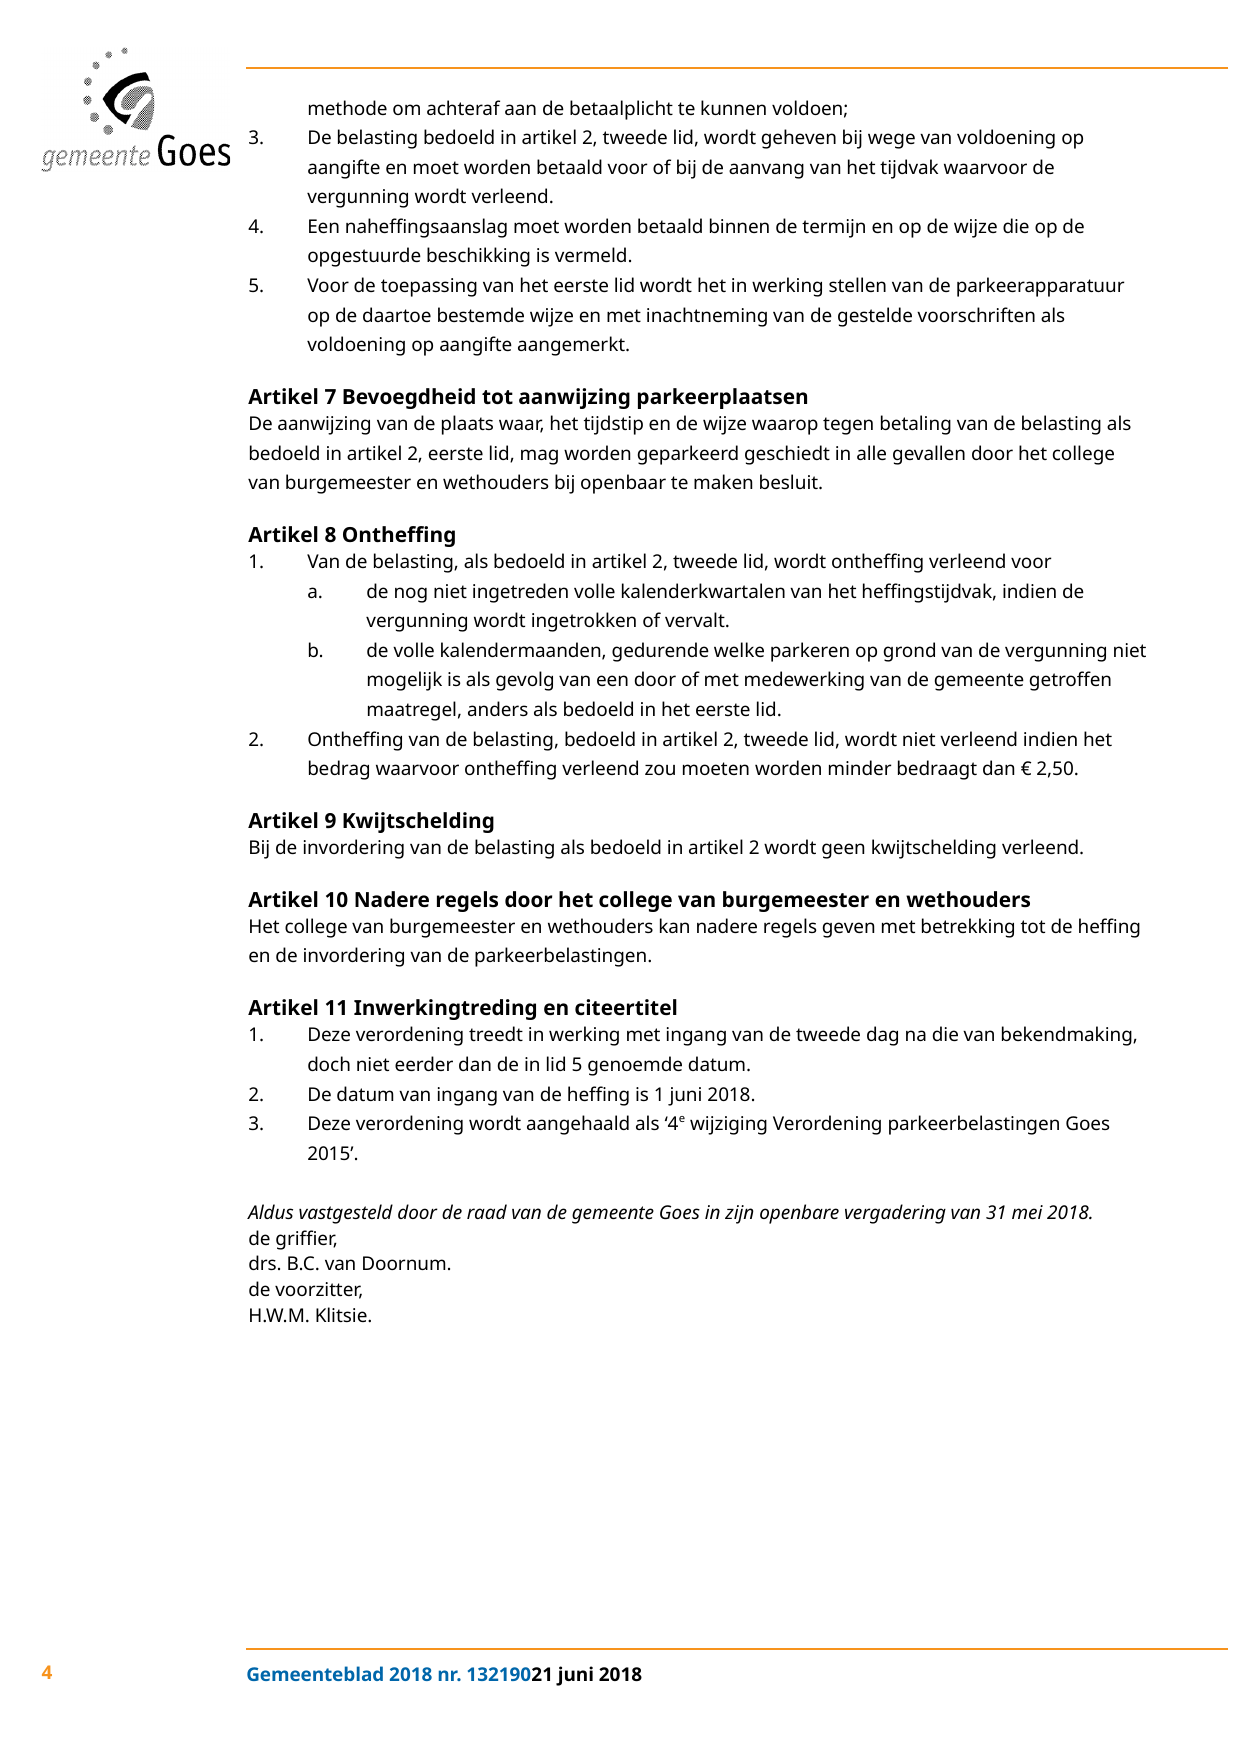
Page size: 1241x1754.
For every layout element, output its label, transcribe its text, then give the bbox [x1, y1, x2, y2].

text Artikel 10 Nadere regels door het college van burgemeester en wethouders [248, 885, 1152, 913]
text De aanwijzing van de plaats waar, het tijdstip en de wijze waarop tegen betaling van de belasting als bedoeld in artikel 2, eerste lid, mag worden geparkeerd geschiedt in alle gevallen door het college van burgemeester en wethouders bij openbaar te maken besluit. [248, 410, 1152, 495]
list Ontheffing van de belasting, bedoeld in artikel 2, tweede lid, wordt niet verleend indien het bedrag waarvoor ontheffing verleend zou moeten worden minder bedraagt dan € 2,50. [248, 726, 1152, 781]
list De belasting bedoeld in artikel 2, tweede lid, wordt geheven bij wege van voldoening op aangifte en moet worden betaald voor of bij de aanvang van het tijdvak waarvoor de vergunning wordt verleend. [248, 124, 1152, 209]
list Deze verordening treedt in werking met ingang van de tweede dag na die van bekendmaking, doch niet eerder dan de in lid 5 genoemde datum. [248, 1022, 1152, 1077]
list methode om achteraf aan de betaalplicht te kunnen voldoen; [248, 95, 1152, 121]
text Aldus vastgesteld door de raad van de gemeente Goes in zijn openbare vergadering van 31 mei 2018. [248, 1199, 1152, 1225]
text de voorzitter, [248, 1276, 1152, 1302]
text H.W.M. Klitsie. [248, 1302, 1152, 1328]
list De datum van ingang van de heffing is 1 juni 2018. [248, 1081, 1152, 1106]
text Artikel 8 Ontheffing [248, 520, 1152, 548]
list Een naheffingsaanslag moet worden betaald binnen de termijn en op de wijze die op de opgestuurde beschikking is vermeld. [248, 213, 1152, 268]
picture [41, 47, 231, 172]
list Voor de toepassing van het eerste lid wordt het in werking stellen van de parkeerapparatuur op de daartoe bestemde wijze en met inachtneming van de gestelde voorschriften als voldoening op aangifte aangemerkt. [248, 272, 1152, 357]
list Van de belasting, als bedoeld in artikel 2, tweede lid, wordt ontheffing verleend voor [248, 548, 1152, 574]
list de nog niet ingetreden volle kalenderkwartalen van het heffingstijdvak, indien de vergunning wordt ingetrokken of vervalt. [307, 578, 1152, 633]
text Artikel 11 Inwerkingtreding en citeertitel [248, 993, 1152, 1022]
list de volle kalendermaanden, gedurende welke parkeren op grond van de vergunning niet mogelijk is als gevolg van een door of met medewerking van de gemeente getroffen maatregel, anders als bedoeld in het eerste lid. [307, 637, 1152, 722]
list Deze verordening wordt aangehaald als ‘4e wijziging Verordening parkeerbelastingen Goes 2015’. [248, 1110, 1152, 1166]
text drs. B.C. van Doornum. [248, 1251, 1152, 1276]
text de griffier, [248, 1225, 1152, 1251]
text Het college van burgemeester en wethouders kan nadere regels geven met betrekking tot de heffing en de invordering van de parkeerbelastingen. [248, 913, 1152, 968]
text Artikel 9 Kwijtschelding [248, 806, 1152, 834]
text Bij de invordering van de belasting als bedoeld in artikel 2 wordt geen kwijtschelding verleend. [248, 834, 1152, 860]
text Artikel 7 Bevoegdheid tot aanwijzing parkeerplaatsen [248, 382, 1152, 410]
